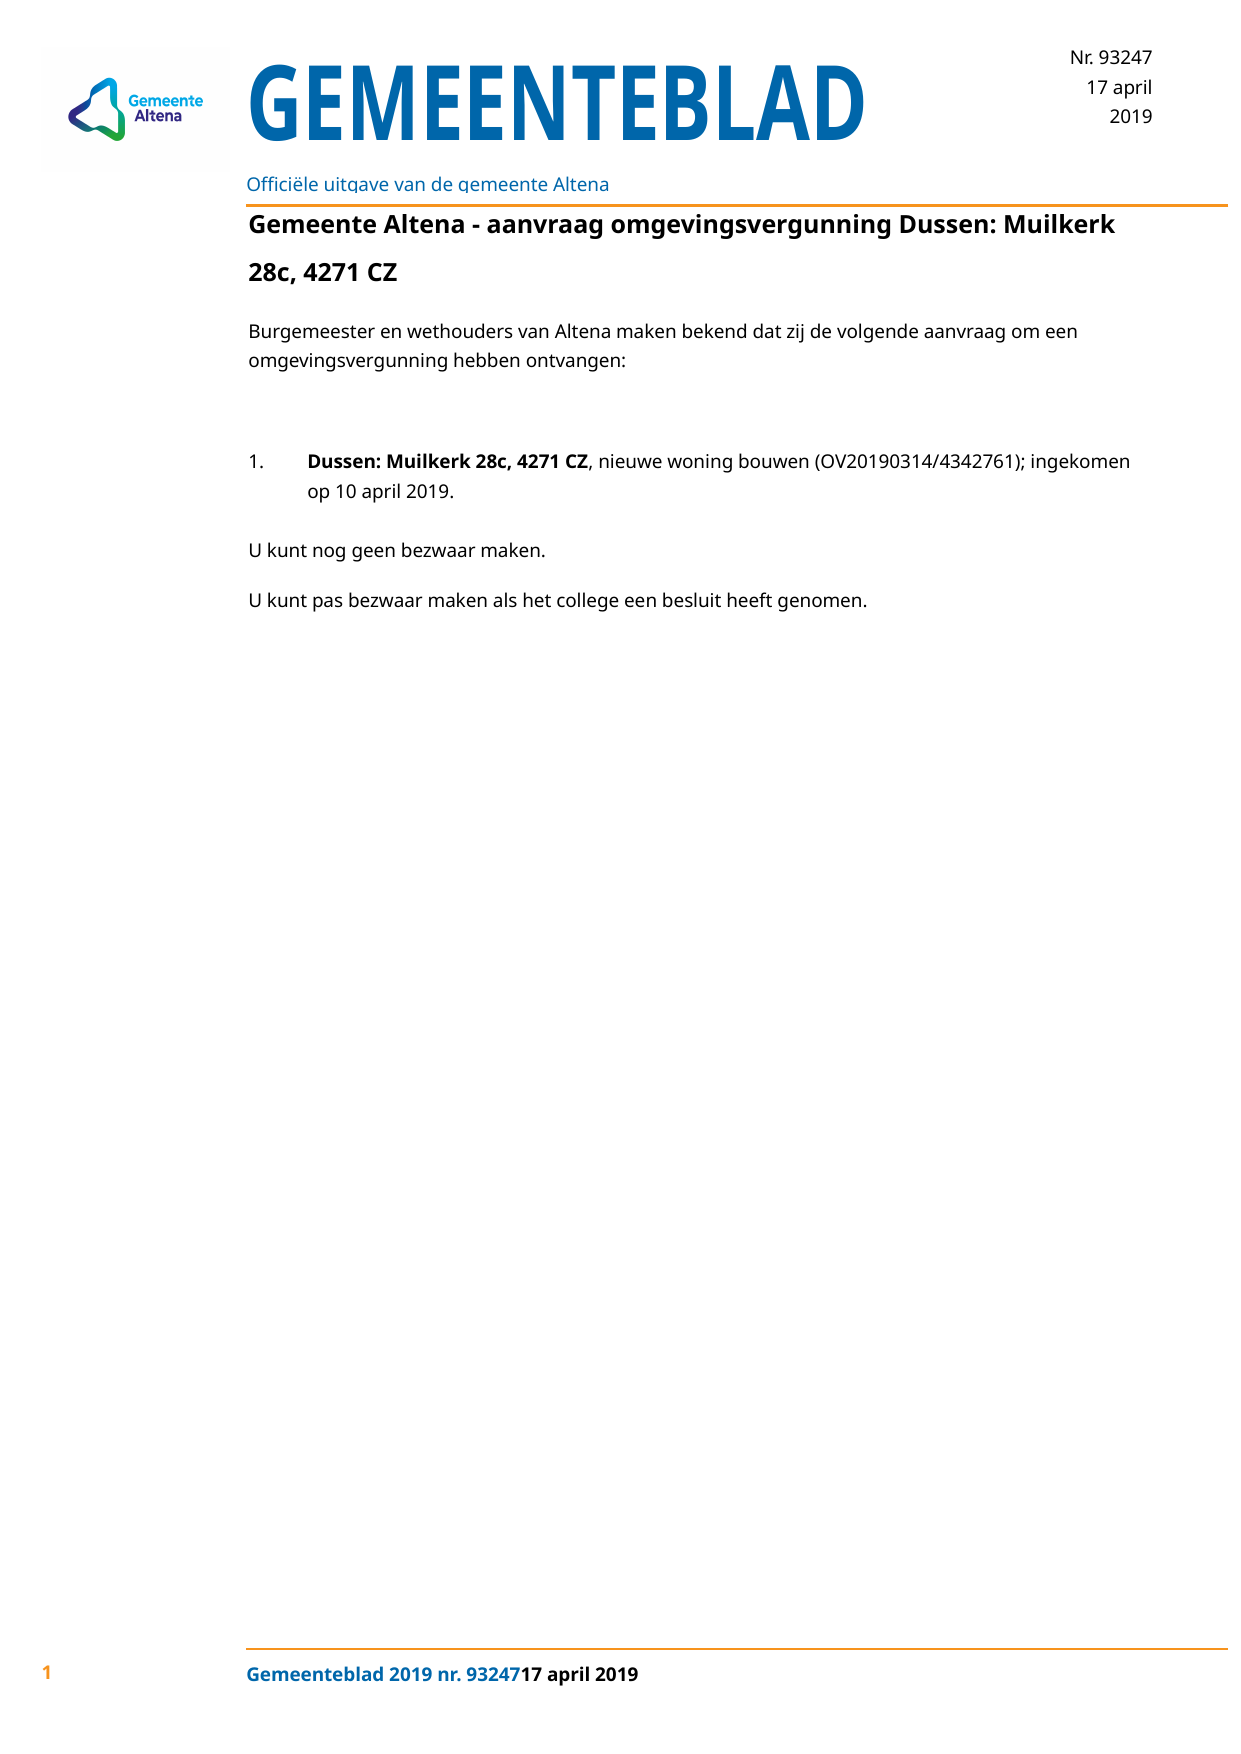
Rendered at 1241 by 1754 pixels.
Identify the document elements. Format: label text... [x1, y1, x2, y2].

picture [41, 47, 231, 172]
text Burgemeester en wethouders van Altena maken bekend dat zij de volgende aanvraag om een omgevingsvergunning hebben ontvangen: [248, 318, 1152, 373]
text U kunt nog geen bezwaar maken. [248, 537, 1152, 563]
text U kunt pas bezwaar maken als het college een besluit heeft genomen. [248, 587, 1152, 613]
list Dussen: Muilkerk 28c, 4271 CZ, nieuwe woning bouwen (OV20190314/4342761); ingekomen op 10 april 2019. [248, 448, 1152, 504]
text Gemeente Altena - aanvraag omgevingsvergunning Dussen: Muilkerk 28c, 4271 CZ [248, 207, 1152, 288]
